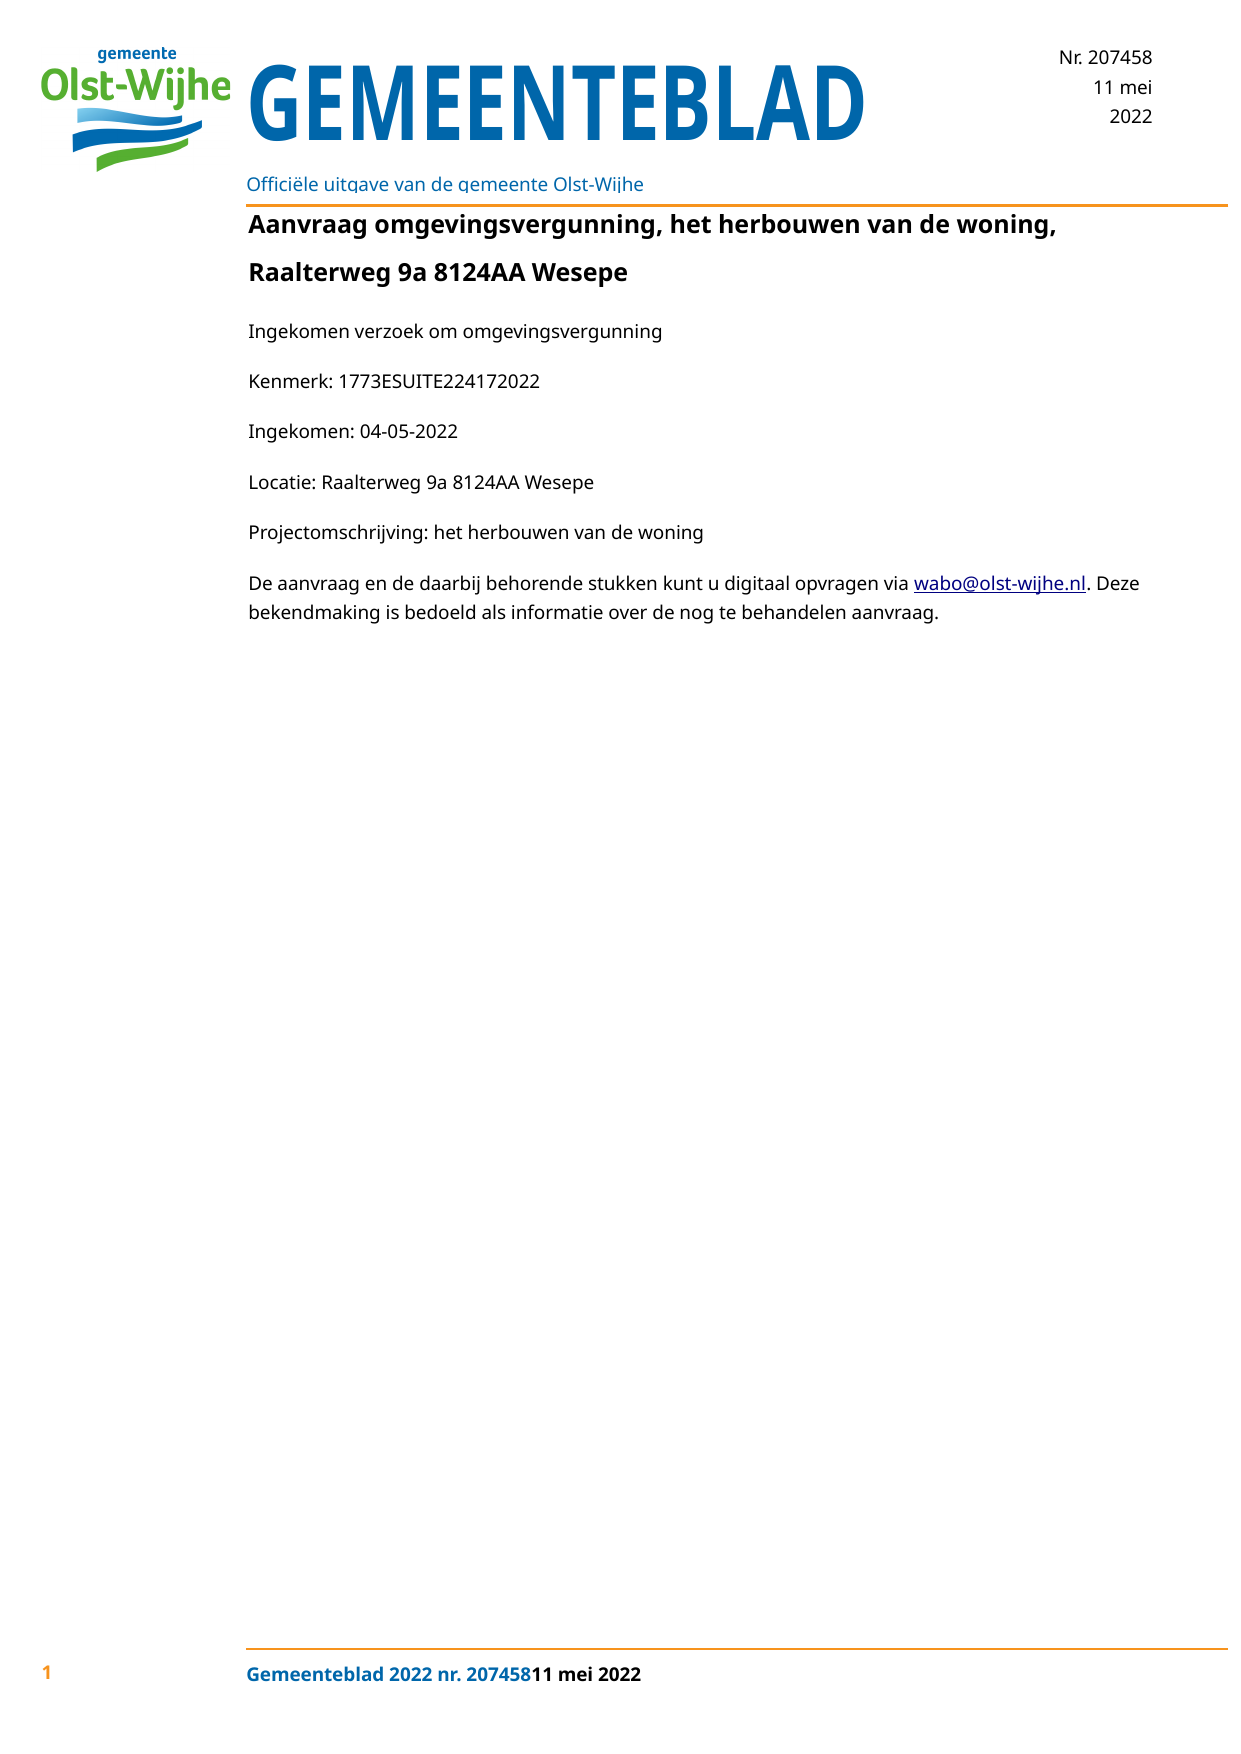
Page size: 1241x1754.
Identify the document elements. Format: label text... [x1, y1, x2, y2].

text Projectomschrijving: het herbouwen van de woning [248, 519, 1152, 545]
picture [41, 47, 231, 172]
text De aanvraag en de daarbij behorende stukken kunt u digitaal opvragen via wabo@olst-wijhe.nl. Deze bekendmaking is bedoeld als informatie over de nog te behandelen aanvraag. [248, 570, 1152, 625]
text Ingekomen: 04-05-2022 [248, 419, 1152, 444]
text Locatie: Raalterweg 9a 8124AA Wesepe [248, 469, 1152, 495]
text Kenmerk: 1773ESUITE224172022 [248, 368, 1152, 394]
text Ingekomen verzoek om omgevingsvergunning [248, 318, 1152, 344]
text Aanvraag omgevingsvergunning, het herbouwen van de woning, Raalterweg 9a 8124AA Wesepe [248, 207, 1152, 288]
